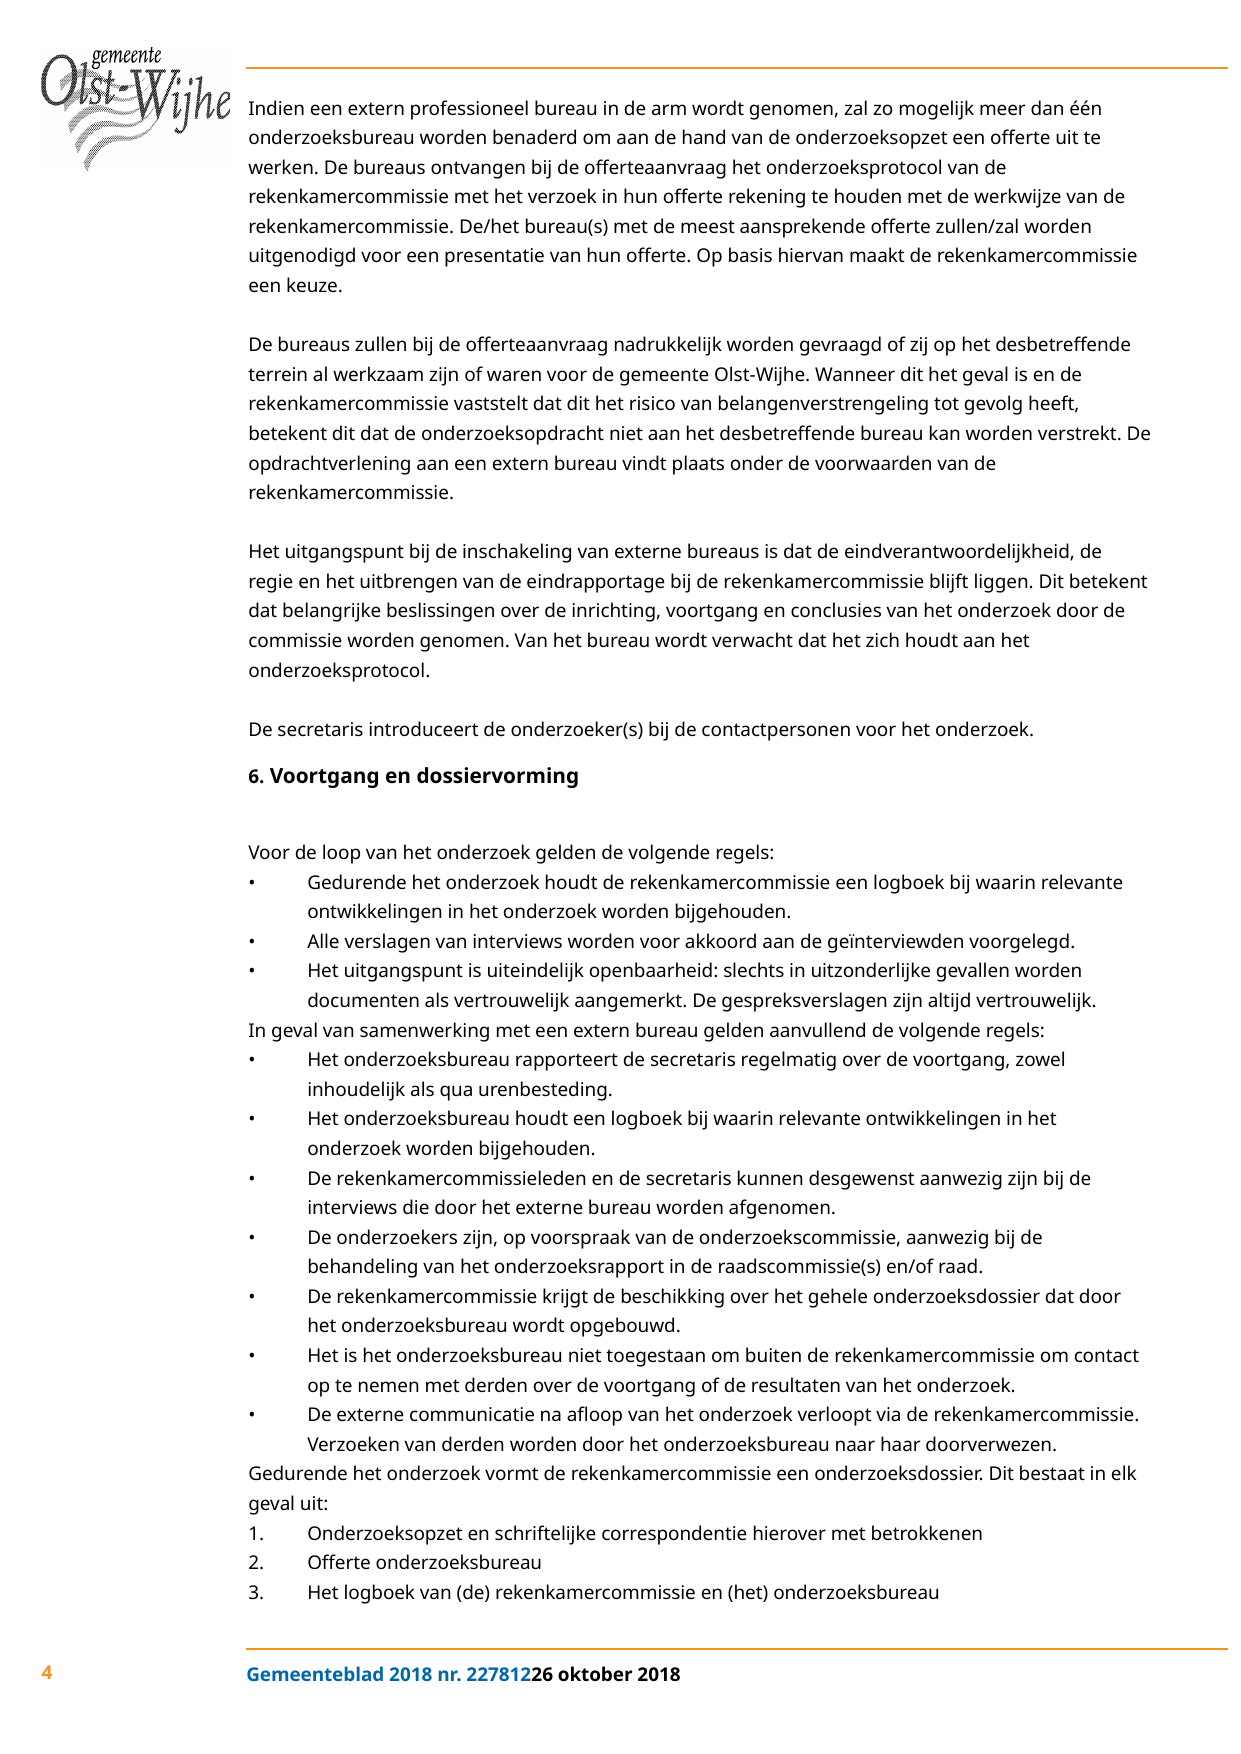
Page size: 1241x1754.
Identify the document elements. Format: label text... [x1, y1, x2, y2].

text In geval van samenwerking met een extern bureau gelden aanvullend de volgende regels: [248, 1017, 1152, 1043]
list Het is het onderzoeksbureau niet toegestaan om buiten de rekenkamercommissie om contact op te nemen met derden over de voortgang of de resultaten van het onderzoek. [248, 1342, 1152, 1398]
text 6. Voortgang en dossiervorming [248, 762, 1152, 790]
list Het onderzoeksbureau rapporteert de secretaris regelmatig over de voortgang, zowel inhoudelijk als qua urenbesteding. [248, 1046, 1152, 1102]
text Gedurende het onderzoek vormt de rekenkamercommissie een onderzoeksdossier. Dit bestaat in elk geval uit: [248, 1461, 1152, 1516]
text De bureaus zullen bij de offerteaanvraag nadrukkelijk worden gevraagd of zij op het desbetreffende terrein al werkzaam zijn of waren voor de gemeente Olst-Wijhe. Wanneer dit het geval is en de rekenkamercommissie vaststelt dat dit het risico van belangenverstrengeling tot gevolg heeft, betekent dit dat de onderzoeksopdracht niet aan het desbetreffende bureau kan worden verstrekt. De opdrachtverlening aan een extern bureau vindt plaats onder de voorwaarden van de rekenkamercommissie. [248, 331, 1152, 505]
list Het onderzoeksbureau houdt een logboek bij waarin relevante ontwikkelingen in het onderzoek worden bijgehouden. [248, 1106, 1152, 1161]
list De onderzoekers zijn, op voorspraak van de onderzoekscommissie, aanwezig bij de behandeling van het onderzoeksrapport in de raadscommissie(s) en/of raad. [248, 1224, 1152, 1279]
text Voor de loop van het onderzoek gelden de volgende regels: [248, 839, 1152, 865]
list Offerte onderzoeksbureau [248, 1549, 1152, 1575]
picture [41, 47, 231, 172]
list Gedurende het onderzoek houdt de rekenkamercommissie een logboek bij waarin relevante ontwikkelingen in het onderzoek worden bijgehouden. [248, 869, 1152, 924]
text De secretaris introduceert de onderzoeker(s) bij de contactpersonen voor het onderzoek. [248, 716, 1152, 742]
list Het uitgangspunt is uiteindelijk openbaarheid: slechts in uitzonderlijke gevallen worden documenten als vertrouwelijk aangemerkt. De gespreksverslagen zijn altijd vertrouwelijk. [248, 958, 1152, 1013]
text Indien een extern professioneel bureau in de arm wordt genomen, zal zo mogelijk meer dan één onderzoeksbureau worden benaderd om aan de hand van de onderzoeksopzet een offerte uit te werken. De bureaus ontvangen bij de offerteaanvraag het onderzoeksprotocol van de rekenkamercommissie met het verzoek in hun offerte rekening te houden met de werkwijze van de rekenkamercommissie. De/het bureau(s) met de meest aansprekende offerte zullen/zal worden uitgenodigd voor een presentatie van hun offerte. Op basis hiervan maakt de rekenkamercommissie een keuze. [248, 95, 1152, 298]
list Het logboek van (de) rekenkamercommissie en (het) onderzoeksbureau [248, 1579, 1152, 1605]
list Alle verslagen van interviews worden voor akkoord aan de geïnterviewden voorgelegd. [248, 928, 1152, 954]
list De externe communicatie na afloop van het onderzoek verloopt via de rekenkamercommissie. Verzoeken van derden worden door het onderzoeksbureau naar haar doorverwezen. [248, 1401, 1152, 1457]
list De rekenkamercommissie krijgt de beschikking over het gehele onderzoeksdossier dat door het onderzoeksbureau wordt opgebouwd. [248, 1283, 1152, 1338]
list Onderzoeksopzet en schriftelijke correspondentie hierover met betrokkenen [248, 1520, 1152, 1546]
text Het uitgangspunt bij de inschakeling van externe bureaus is dat de eindverantwoordelijkheid, de regie en het uitbrengen van de eindrapportage bij de rekenkamercommissie blijft liggen. Dit betekent dat belangrijke beslissingen over de inrichting, voortgang en conclusies van het onderzoek door de commissie worden genomen. Van het bureau wordt verwacht dat het zich houdt aan het onderzoeksprotocol. [248, 538, 1152, 683]
list De rekenkamercommissieleden en de secretaris kunnen desgewenst aanwezig zijn bij de interviews die door het externe bureau worden afgenomen. [248, 1165, 1152, 1220]
